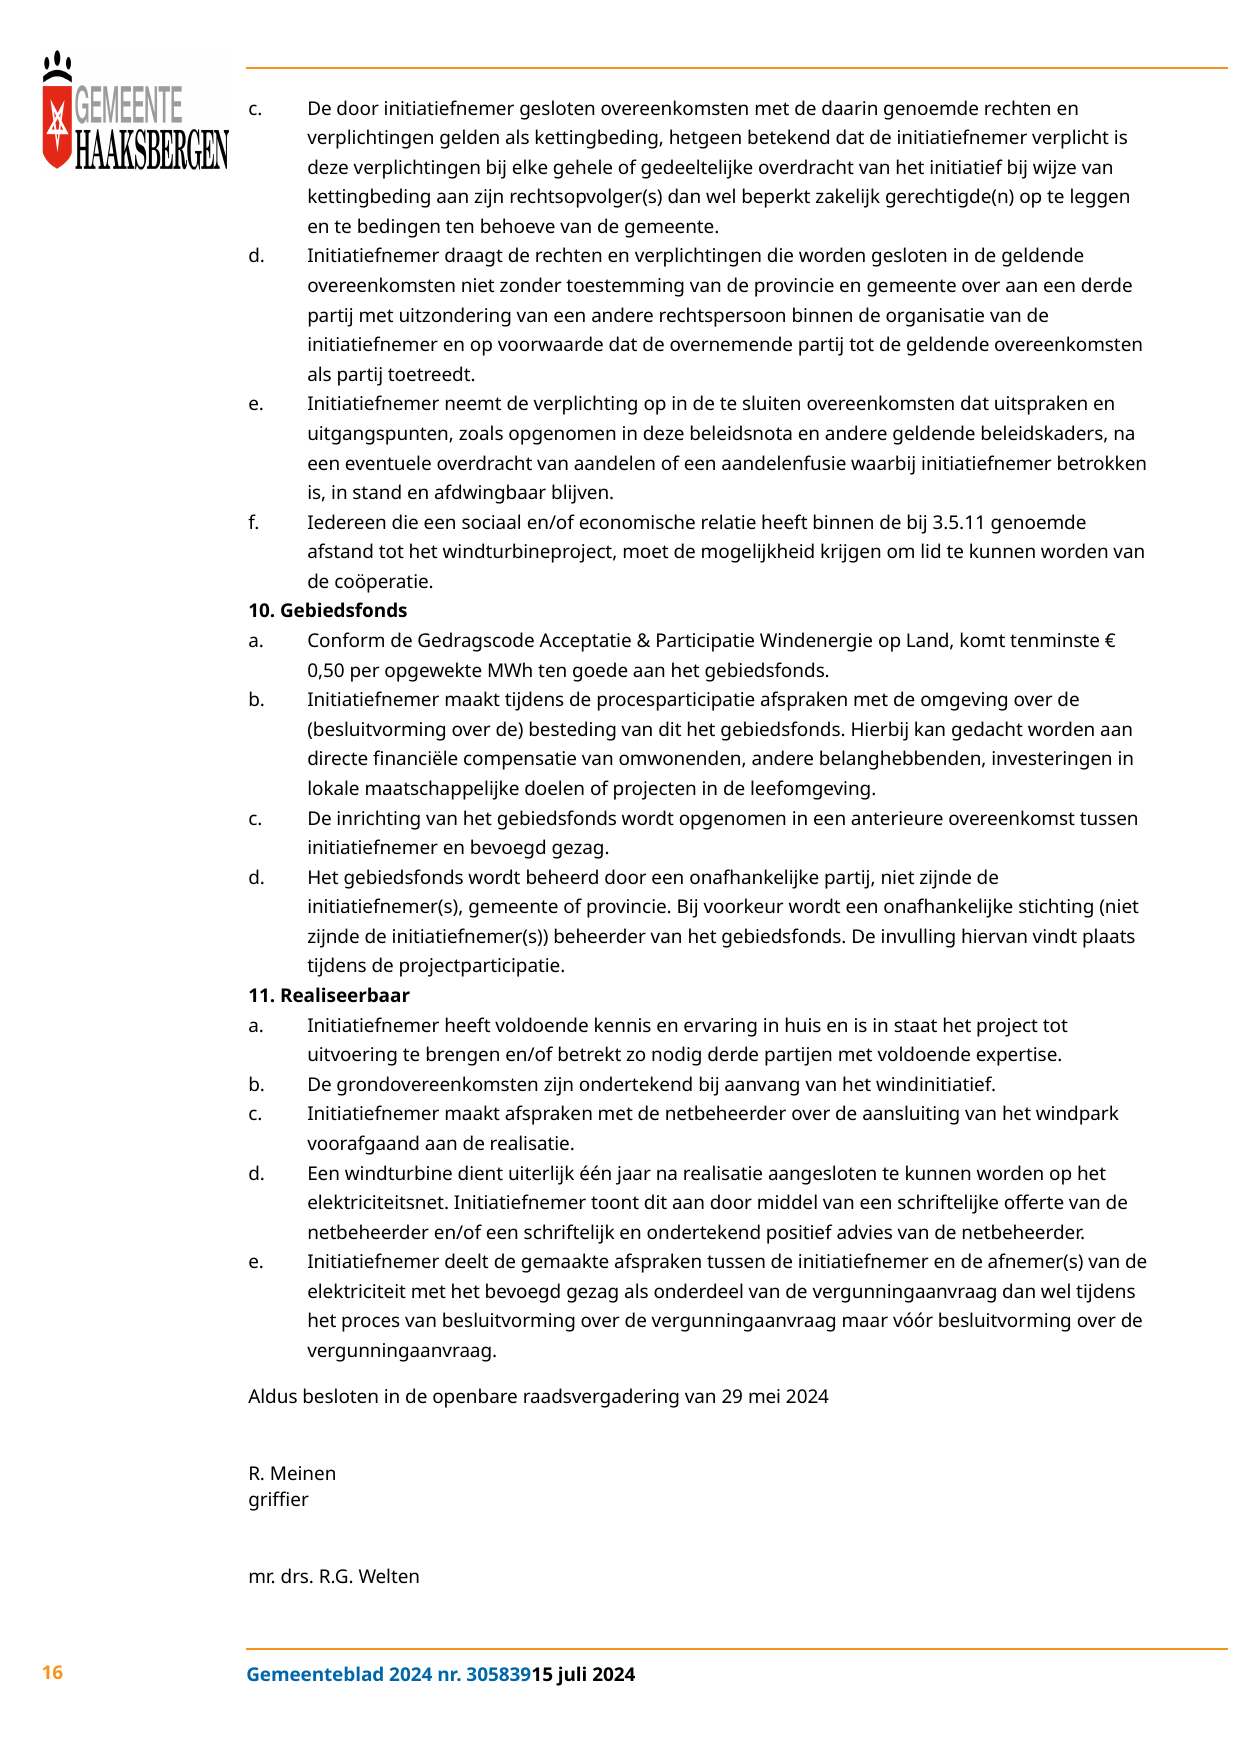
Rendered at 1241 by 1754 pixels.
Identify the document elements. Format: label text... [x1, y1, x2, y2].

list Initiatiefnemer maakt tijdens de procesparticipatie afspraken met de omgeving over de (besluitvorming over de) besteding van dit het gebiedsfonds. Hierbij kan gedacht worden aan directe financiële compensatie van omwonenden, andere belanghebbenden, investeringen in lokale maatschappelijke doelen of projecten in de leefomgeving. [248, 686, 1152, 801]
list Initiatiefnemer neemt de verplichting op in de te sluiten overeenkomsten dat uitspraken en uitgangspunten, zoals opgenomen in deze beleidsnota en andere geldende beleidskaders, na een eventuele overdracht van aandelen of een aandelenfusie waarbij initiatiefnemer betrokken is, in stand en afdwingbaar blijven. [248, 391, 1152, 505]
text 10. Gebiedsfonds [248, 598, 1152, 623]
list De grondovereenkomsten zijn ondertekend bij aanvang van het windinitiatief. [248, 1071, 1152, 1097]
picture [41, 47, 231, 172]
list Een windturbine dient uiterlijk één jaar na realisatie aangesloten te kunnen worden op het elektriciteitsnet. Initiatiefnemer toont dit aan door middel van een schriftelijke offerte van de netbeheerder en/of een schriftelijk en ondertekend positief advies van de netbeheerder. [248, 1160, 1152, 1245]
text 11. Realiseerbaar [248, 982, 1152, 1008]
list Initiatiefnemer draagt de rechten en verplichtingen die worden gesloten in de geldende overeenkomsten niet zonder toestemming van de provincie en gemeente over aan een derde partij met uitzondering van een andere rechtspersoon binnen de organisatie van de initiatiefnemer en op voorwaarde dat de overnemende partij tot de geldende overeenkomsten als partij toetreedt. [248, 243, 1152, 387]
list Initiatiefnemer deelt de gemaakte afspraken tussen de initiatiefnemer en de afnemer(s) van de elektriciteit met het bevoegd gezag als onderdeel van de vergunningaanvraag dan wel tijdens het proces van besluitvorming over de vergunningaanvraag maar vóór besluitvorming over de vergunningaanvraag. [248, 1248, 1152, 1363]
text Aldus besloten in de openbare raadsvergadering van 29 mei 2024 [248, 1383, 1152, 1409]
list Iedereen die een sociaal en/of economische relatie heeft binnen de bij 3.5.11 genoemde afstand tot het windturbineproject, moet de mogelijkheid krijgen om lid te kunnen worden van de coöperatie. [248, 509, 1152, 594]
text R. Meinen [248, 1460, 1152, 1486]
list Het gebiedsfonds wordt beheerd door een onafhankelijke partij, niet zijnde de initiatiefnemer(s), gemeente of provincie. Bij voorkeur wordt een onafhankelijke stichting (niet zijnde de initiatiefnemer(s)) beheerder van het gebiedsfonds. De invulling hiervan vindt plaats tijdens de projectparticipatie. [248, 864, 1152, 978]
list De inrichting van het gebiedsfonds wordt opgenomen in een anterieure overeenkomst tussen initiatiefnemer en bevoegd gezag. [248, 805, 1152, 860]
list Conform de Gedragscode Acceptatie & Participatie Windenergie op Land, komt tenminste € 0,50 per opgewekte MWh ten goede aan het gebiedsfonds. [248, 627, 1152, 683]
text griffier [248, 1486, 1152, 1512]
list Initiatiefnemer heeft voldoende kennis en ervaring in huis en is in staat het project tot uitvoering te brengen en/of betrekt zo nodig derde partijen met voldoende expertise. [248, 1012, 1152, 1067]
list De door initiatiefnemer gesloten overeenkomsten met de daarin genoemde rechten en verplichtingen gelden als kettingbeding, hetgeen betekend dat de initiatiefnemer verplicht is deze verplichtingen bij elke gehele of gedeeltelijke overdracht van het initiatief bij wijze van kettingbeding aan zijn rechtsopvolger(s) dan wel beperkt zakelijk gerechtigde(n) op te leggen en te bedingen ten behoeve van de gemeente. [248, 95, 1152, 239]
list Initiatiefnemer maakt afspraken met de netbeheerder over de aansluiting van het windpark voorafgaand aan de realisatie. [248, 1101, 1152, 1156]
text mr. drs. R.G. Welten [248, 1563, 1152, 1589]
